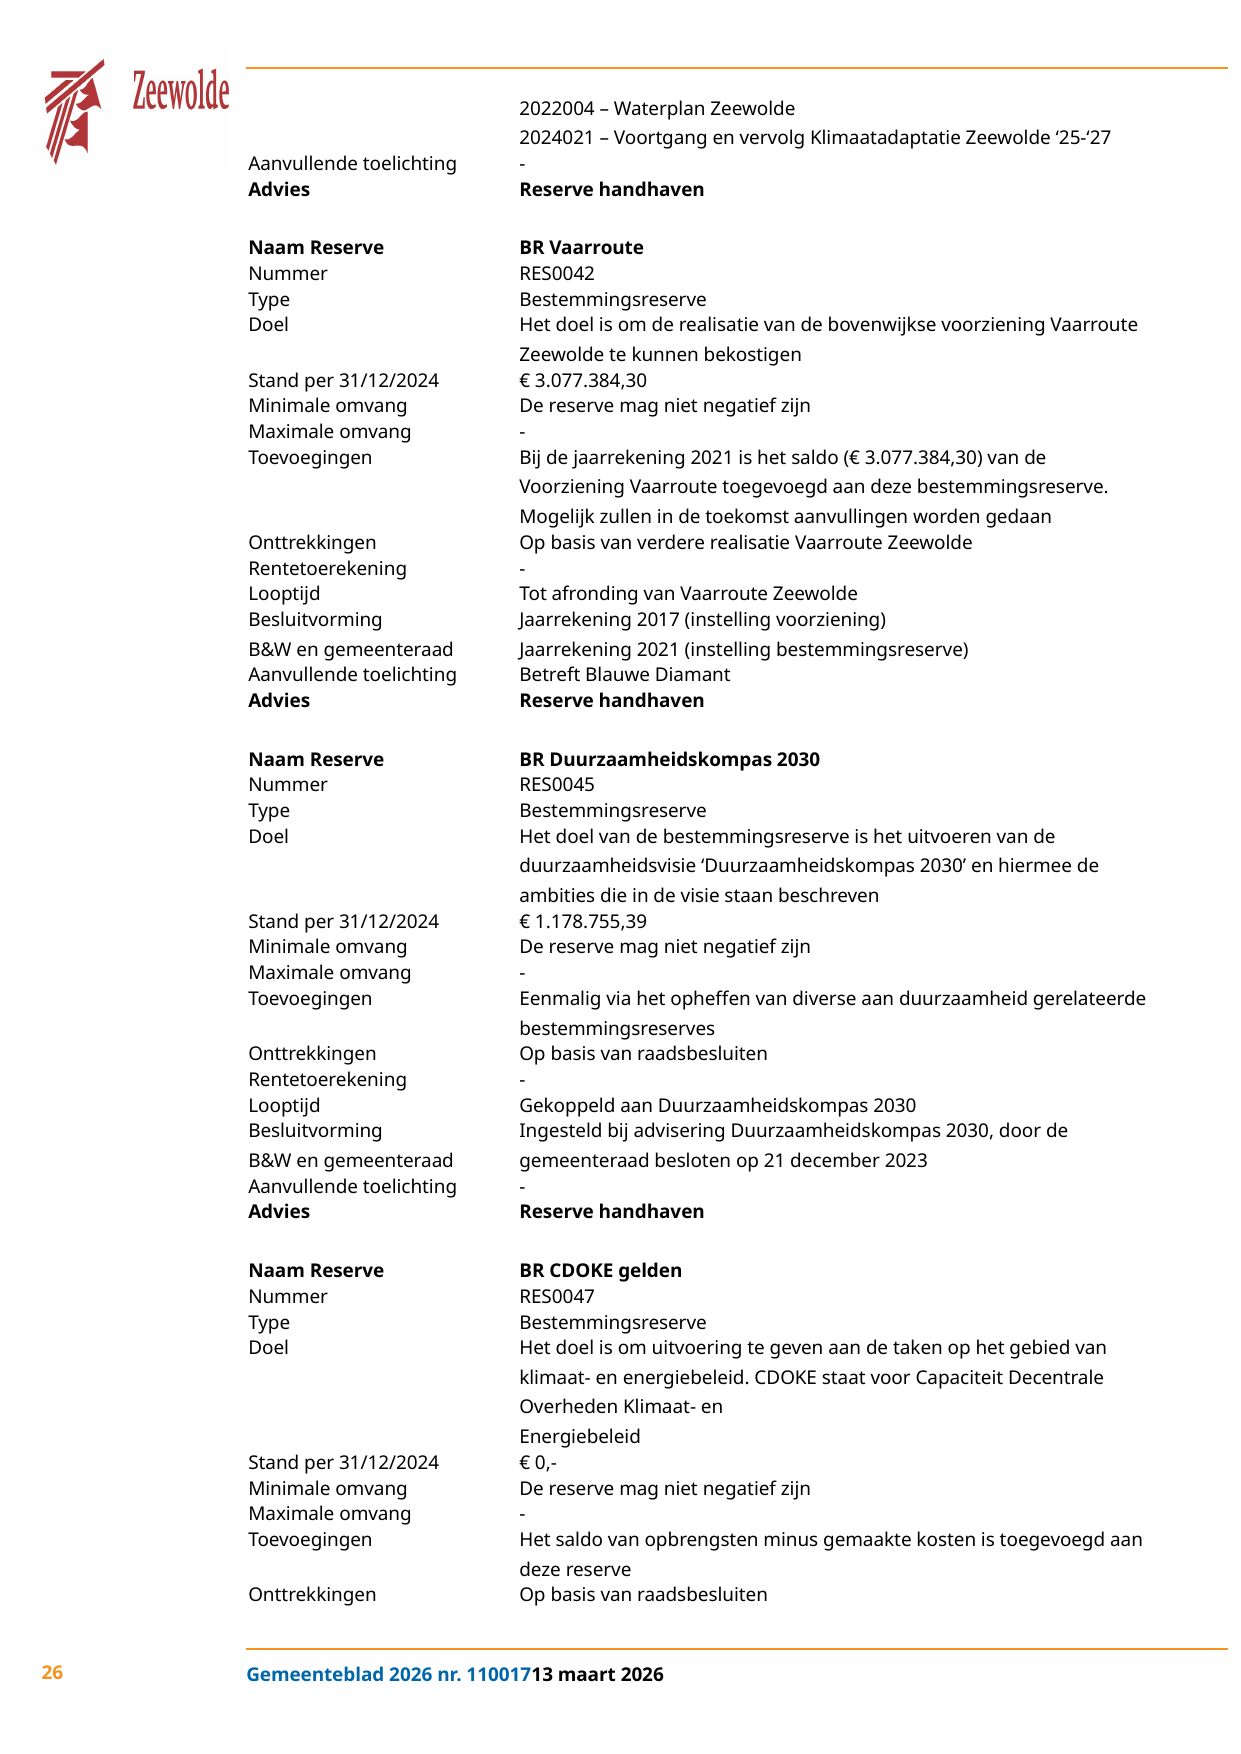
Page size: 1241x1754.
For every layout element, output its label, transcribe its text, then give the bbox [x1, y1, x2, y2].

table_cell Looptijd [248, 581, 519, 606]
picture [41, 47, 231, 172]
table_cell Toevoegingen [248, 1526, 519, 1582]
table_cell - [519, 1501, 1152, 1526]
table_cell Onttrekkingen [248, 1041, 519, 1066]
table_cell Reserve handhaven [519, 687, 1152, 713]
table_cell - [519, 1173, 1152, 1199]
table_cell Besluitvorming B&W en gemeenteraad [248, 1118, 519, 1173]
table_cell De reserve mag niet negatief zijn [519, 393, 1152, 418]
table_cell Tot afronding van Vaarroute Zeewolde [519, 581, 1152, 606]
table_cell Betreft Blauwe Diamant [519, 662, 1152, 687]
table_cell Doel [248, 1335, 519, 1449]
table_cell € 3.077.384,30 [519, 367, 1152, 393]
table_cell Het doel is om de realisatie van de bovenwijkse voorziening Vaarroute Zeewolde te kunnen bekostigen [519, 312, 1152, 367]
table_cell Doel [248, 823, 519, 908]
table_cell Rentetoerekening [248, 555, 519, 581]
table_cell [248, 95, 519, 150]
table_cell - [519, 150, 1152, 176]
table_header BR CDOKE gelden [519, 1258, 1152, 1283]
table_cell Minimale omvang [248, 393, 519, 418]
table_cell Het doel van de bestemmingsreserve is het uitvoeren van de duurzaamheidsvisie ‘Duurzaamheidskompas 2030’ en hiermee de ambities die in de visie staan beschreven [519, 823, 1152, 908]
table_cell Type [248, 1309, 519, 1334]
table_cell Aanvullende toelichting [248, 1173, 519, 1199]
table_cell De reserve mag niet negatief zijn [519, 1475, 1152, 1501]
table_cell Jaarrekening 2017 (instelling voorziening) Jaarrekening 2021 (instelling bestemmingsreserve) [519, 606, 1152, 662]
table_cell - [519, 960, 1152, 985]
table_cell Bestemmingsreserve [519, 1309, 1152, 1334]
table_cell Rentetoerekening [248, 1066, 519, 1092]
table_cell Nummer [248, 772, 519, 797]
table_cell RES0045 [519, 772, 1152, 797]
table_cell Bestemmingsreserve [519, 286, 1152, 312]
table_cell - [519, 555, 1152, 581]
table_header Naam Reserve [248, 1258, 519, 1283]
table_cell € 0,- [519, 1449, 1152, 1475]
table_cell Minimale omvang [248, 934, 519, 959]
table_cell Nummer [248, 260, 519, 286]
table_cell Type [248, 286, 519, 312]
table_cell Gekoppeld aan Duurzaamheidskompas 2030 [519, 1092, 1152, 1118]
table_cell Nummer [248, 1283, 519, 1309]
table_cell Bestemmingsreserve [519, 798, 1152, 823]
table_header Naam Reserve [248, 746, 519, 772]
table_cell Toevoegingen [248, 444, 519, 529]
table_cell Toevoegingen [248, 985, 519, 1041]
table_cell Minimale omvang [248, 1475, 519, 1501]
table_cell Bij de jaarrekening 2021 is het saldo (€ 3.077.384,30) van de Voorziening Vaarroute toegevoegd aan deze bestemmingsreserve. Mogelijk zullen in de toekomst aanvullingen worden gedaan [519, 444, 1152, 529]
table_cell Onttrekkingen [248, 529, 519, 555]
table_cell Looptijd [248, 1092, 519, 1118]
table_cell Stand per 31/12/2024 [248, 367, 519, 393]
table_cell De reserve mag niet negatief zijn [519, 934, 1152, 959]
table_cell € 1.178.755,39 [519, 908, 1152, 934]
table_cell Advies [248, 176, 519, 202]
table_cell Besluitvorming B&W en gemeenteraad [248, 606, 519, 662]
table_cell Stand per 31/12/2024 [248, 908, 519, 934]
table_cell Op basis van raadsbesluiten [519, 1041, 1152, 1066]
table_header BR Duurzaamheidskompas 2030 [519, 746, 1152, 772]
table_cell Advies [248, 687, 519, 713]
table_cell Aanvullende toelichting [248, 150, 519, 176]
table_cell - [519, 1066, 1152, 1092]
table_cell Doel [248, 312, 519, 367]
table_header BR Vaarroute [519, 235, 1152, 260]
table_cell Onttrekkingen [248, 1582, 519, 1607]
table_cell Het doel is om uitvoering te geven aan de taken op het gebied van klimaat- en energiebeleid. CDOKE staat voor Capaciteit Decentrale Overheden Klimaat- en Energiebeleid [519, 1335, 1152, 1449]
table_cell Reserve handhaven [519, 1199, 1152, 1224]
table_cell Ingesteld bij advisering Duurzaamheidskompas 2030, door de gemeenteraad besloten op 21 december 2023 [519, 1118, 1152, 1173]
table_cell Op basis van raadsbesluiten [519, 1582, 1152, 1607]
table_header Naam Reserve [248, 235, 519, 260]
table_cell - [519, 419, 1152, 444]
table_cell Maximale omvang [248, 960, 519, 985]
table_cell RES0047 [519, 1283, 1152, 1309]
table_cell 2022004 – Waterplan Zeewolde 2024021 – Voortgang en vervolg Klimaatadaptatie Zeewolde ‘25-‘27 [519, 95, 1152, 150]
table_cell Het saldo van opbrengsten minus gemaakte kosten is toegevoegd aan deze reserve [519, 1526, 1152, 1582]
table_cell Stand per 31/12/2024 [248, 1449, 519, 1475]
table_cell Maximale omvang [248, 419, 519, 444]
table_cell Advies [248, 1199, 519, 1224]
table_cell Type [248, 798, 519, 823]
table_cell Maximale omvang [248, 1501, 519, 1526]
table_cell Reserve handhaven [519, 176, 1152, 202]
table_cell Op basis van verdere realisatie Vaarroute Zeewolde [519, 529, 1152, 555]
table_cell Aanvullende toelichting [248, 662, 519, 687]
table_cell Eenmalig via het opheffen van diverse aan duurzaamheid gerelateerde bestemmingsreserves [519, 985, 1152, 1041]
table_cell RES0042 [519, 260, 1152, 286]
